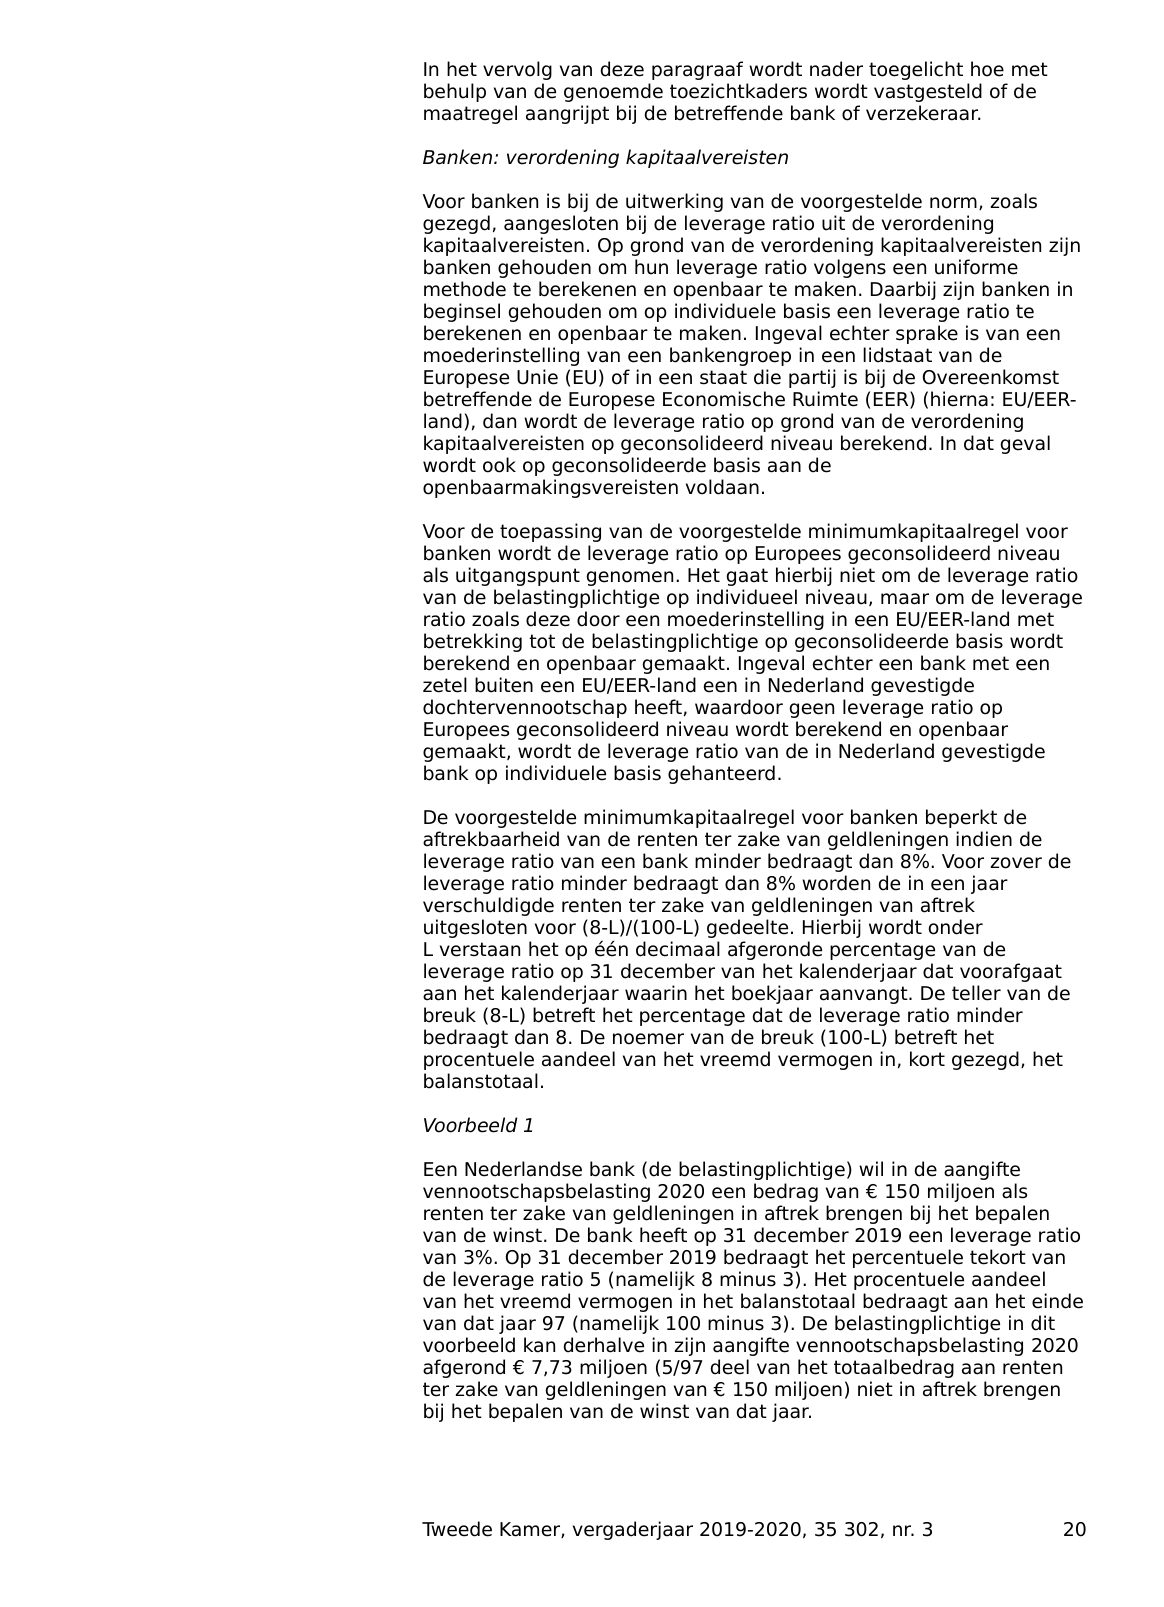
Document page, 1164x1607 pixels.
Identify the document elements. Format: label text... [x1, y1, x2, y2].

subtitle Banken: verordening kapitaalvereisten [422, 147, 1087, 169]
text De voorgestelde minimumkapitaalregel voor banken beperkt de aftrekbaarheid van de renten ter zake van geldleningen indien de leverage ratio van een bank minder bedraagt dan 8%. Voor zover de leverage ratio minder bedraagt dan 8% worden de in een jaar verschuldigde renten ter zake van geldleningen van aftrek uitgesloten voor (8-L)/(100-L) gedeelte. Hierbij wordt onder L verstaan het op één decimaal afgeronde percentage van de leverage ratio op 31 december van het kalenderjaar dat voorafgaat aan het kalenderjaar waarin het boekjaar aanvangt. De teller van de breuk (8-L) betreft het percentage dat de leverage ratio minder bedraagt dan 8. De noemer van de breuk (100-L) betreft het procentuele aandeel van het vreemd vermogen in, kort gezegd, het balanstotaal. [422, 807, 1087, 1093]
text Voor de toepassing van de voorgestelde minimumkapitaalregel voor banken wordt de leverage ratio op Europees geconsolideerd niveau als uitgangspunt genomen. Het gaat hierbij niet om de leverage ratio van de belastingplichtige op individueel niveau, maar om de leverage ratio zoals deze door een moederinstelling in een EU/EER-land met betrekking tot de belastingplichtige op geconsolideerde basis wordt berekend en openbaar gemaakt. Ingeval echter een bank met een zetel buiten een EU/EER-land een in Nederland gevestigde dochtervennootschap heeft, waardoor geen leverage ratio op Europees geconsolideerd niveau wordt berekend en openbaar gemaakt, wordt de leverage ratio van de in Nederland gevestigde bank op individuele basis gehanteerd. [422, 521, 1087, 785]
text Een Nederlandse bank (de belastingplichtige) wil in de aangifte vennootschapsbelasting 2020 een bedrag van € 150 miljoen als renten ter zake van geldleningen in aftrek brengen bij het bepalen van de winst. De bank heeft op 31 december 2019 een leverage ratio van 3%. Op 31 december 2019 bedraagt het percentuele tekort van de leverage ratio 5 (namelijk 8 minus 3). Het procentuele aandeel van het vreemd vermogen in het balanstotaal bedraagt aan het einde van dat jaar 97 (namelijk 100 minus 3). De belastingplichtige in dit voorbeeld kan derhalve in zijn aangifte vennootschapsbelasting 2020 afgerond € 7,73 miljoen (5/97 deel van het totaalbedrag aan renten ter zake van geldleningen van € 150 miljoen) niet in aftrek brengen bij het bepalen van de winst van dat jaar. [422, 1159, 1087, 1423]
text Voor banken is bij de uitwerking van de voorgestelde norm, zoals gezegd, aangesloten bij de leverage ratio uit de verordening kapitaalvereisten. Op grond van de verordening kapitaalvereisten zijn banken gehouden om hun leverage ratio volgens een uniforme methode te berekenen en openbaar te maken. Daarbij zijn banken in beginsel gehouden om op individuele basis een leverage ratio te berekenen en openbaar te maken. Ingeval echter sprake is van een moederinstelling van een bankengroep in een lidstaat van de Europese Unie (EU) of in een staat die partij is bij de Overeenkomst betreffende de Europese Economische Ruimte (EER) (hierna: EU/EER-land), dan wordt de leverage ratio op grond van de verordening kapitaalvereisten op geconsolideerd niveau berekend. In dat geval wordt ook op geconsolideerde basis aan de openbaarmakingsvereisten voldaan. [422, 191, 1087, 499]
text In het vervolg van deze paragraaf wordt nader toegelicht hoe met behulp van de genoemde toezichtkaders wordt vastgesteld of de maatregel aangrijpt bij de betreffende bank of verzekeraar. [422, 59, 1087, 125]
subtitle Voorbeeld 1 [422, 1115, 1087, 1137]
